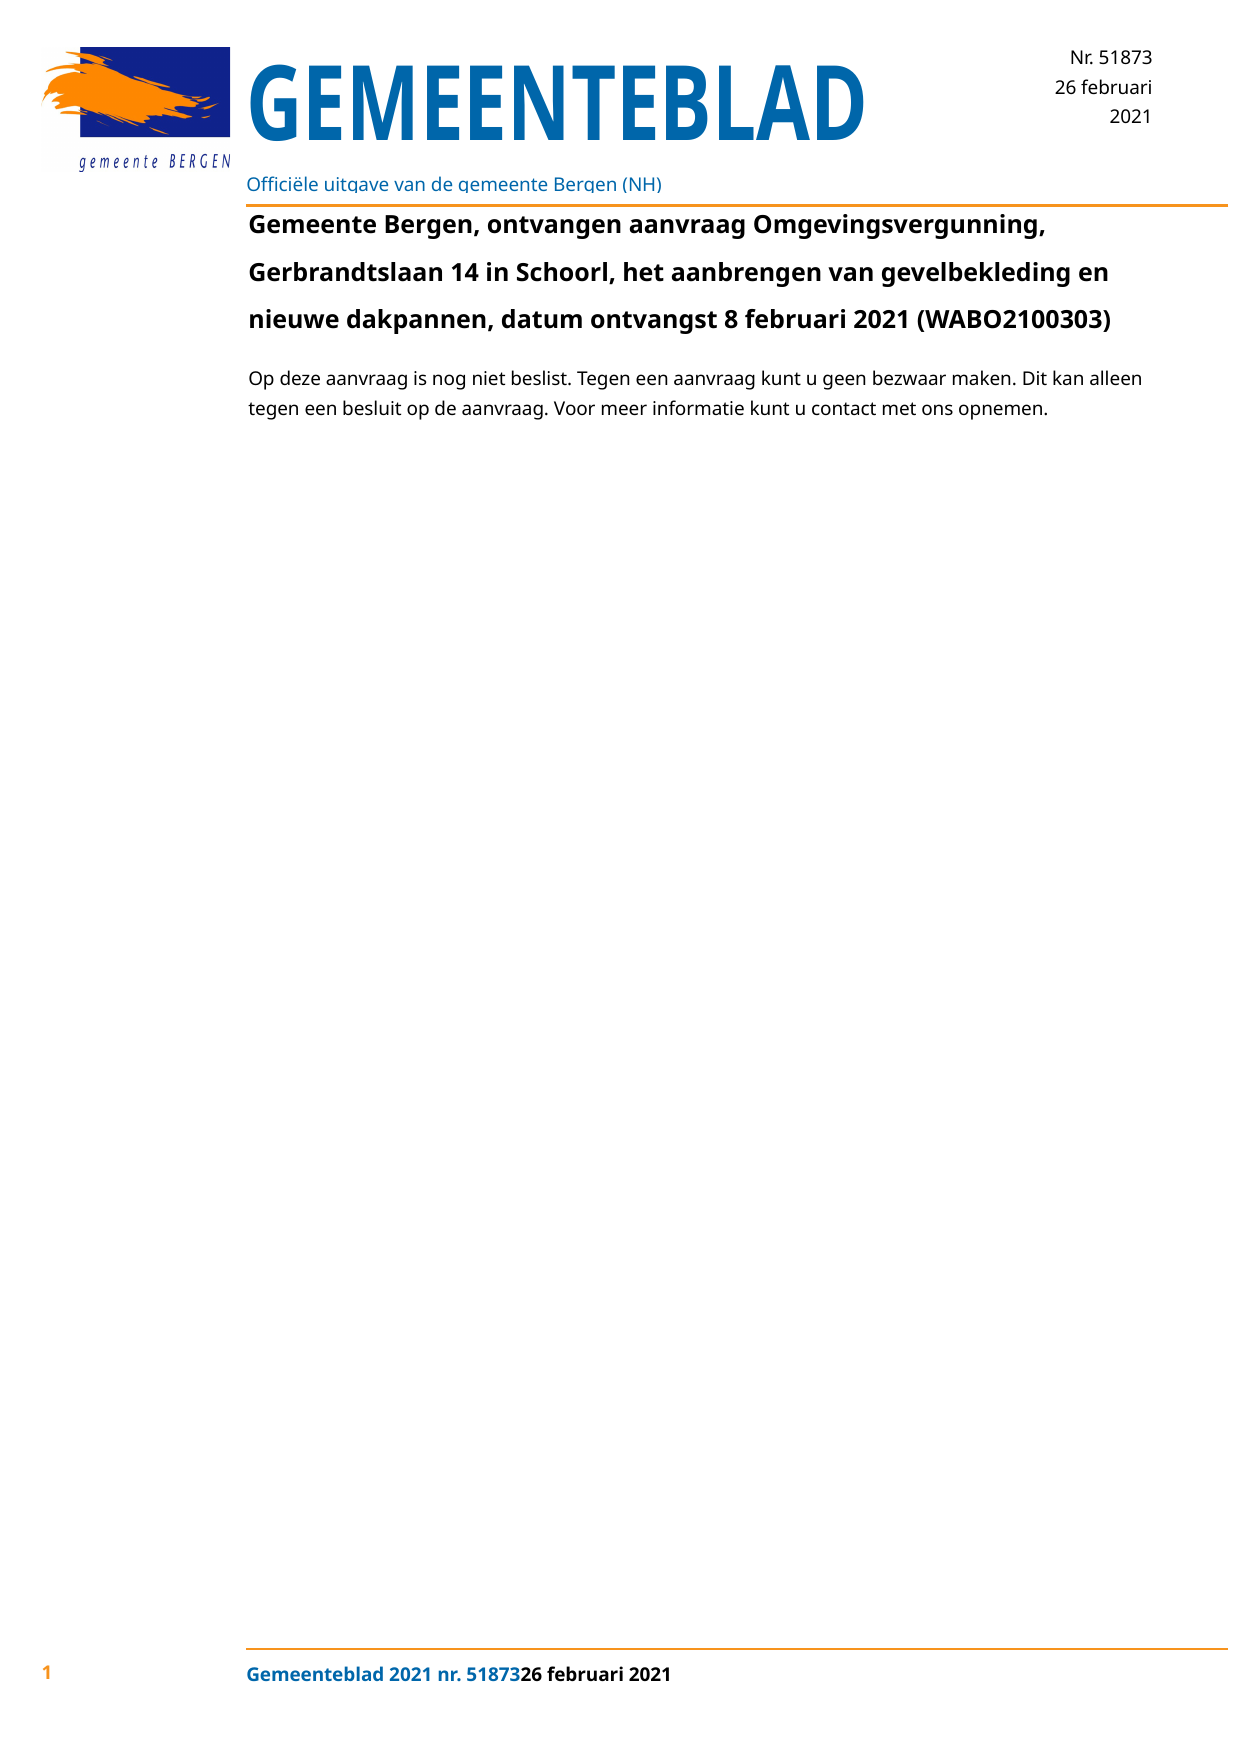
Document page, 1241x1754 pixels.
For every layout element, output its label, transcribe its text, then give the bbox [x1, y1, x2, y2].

picture [41, 47, 231, 172]
text Op deze aanvraag is nog niet beslist. Tegen een aanvraag kunt u geen bezwaar maken. Dit kan alleen tegen een besluit op de aanvraag. Voor meer informatie kunt u contact met ons opnemen. [248, 366, 1152, 421]
text Gemeente Bergen, ontvangen aanvraag Omgevingsvergunning, Gerbrandtslaan 14 in Schoorl, het aanbrengen van gevelbekleding en nieuwe dakpannen, datum ontvangst 8 februari 2021 (WABO2100303) [248, 207, 1152, 336]
